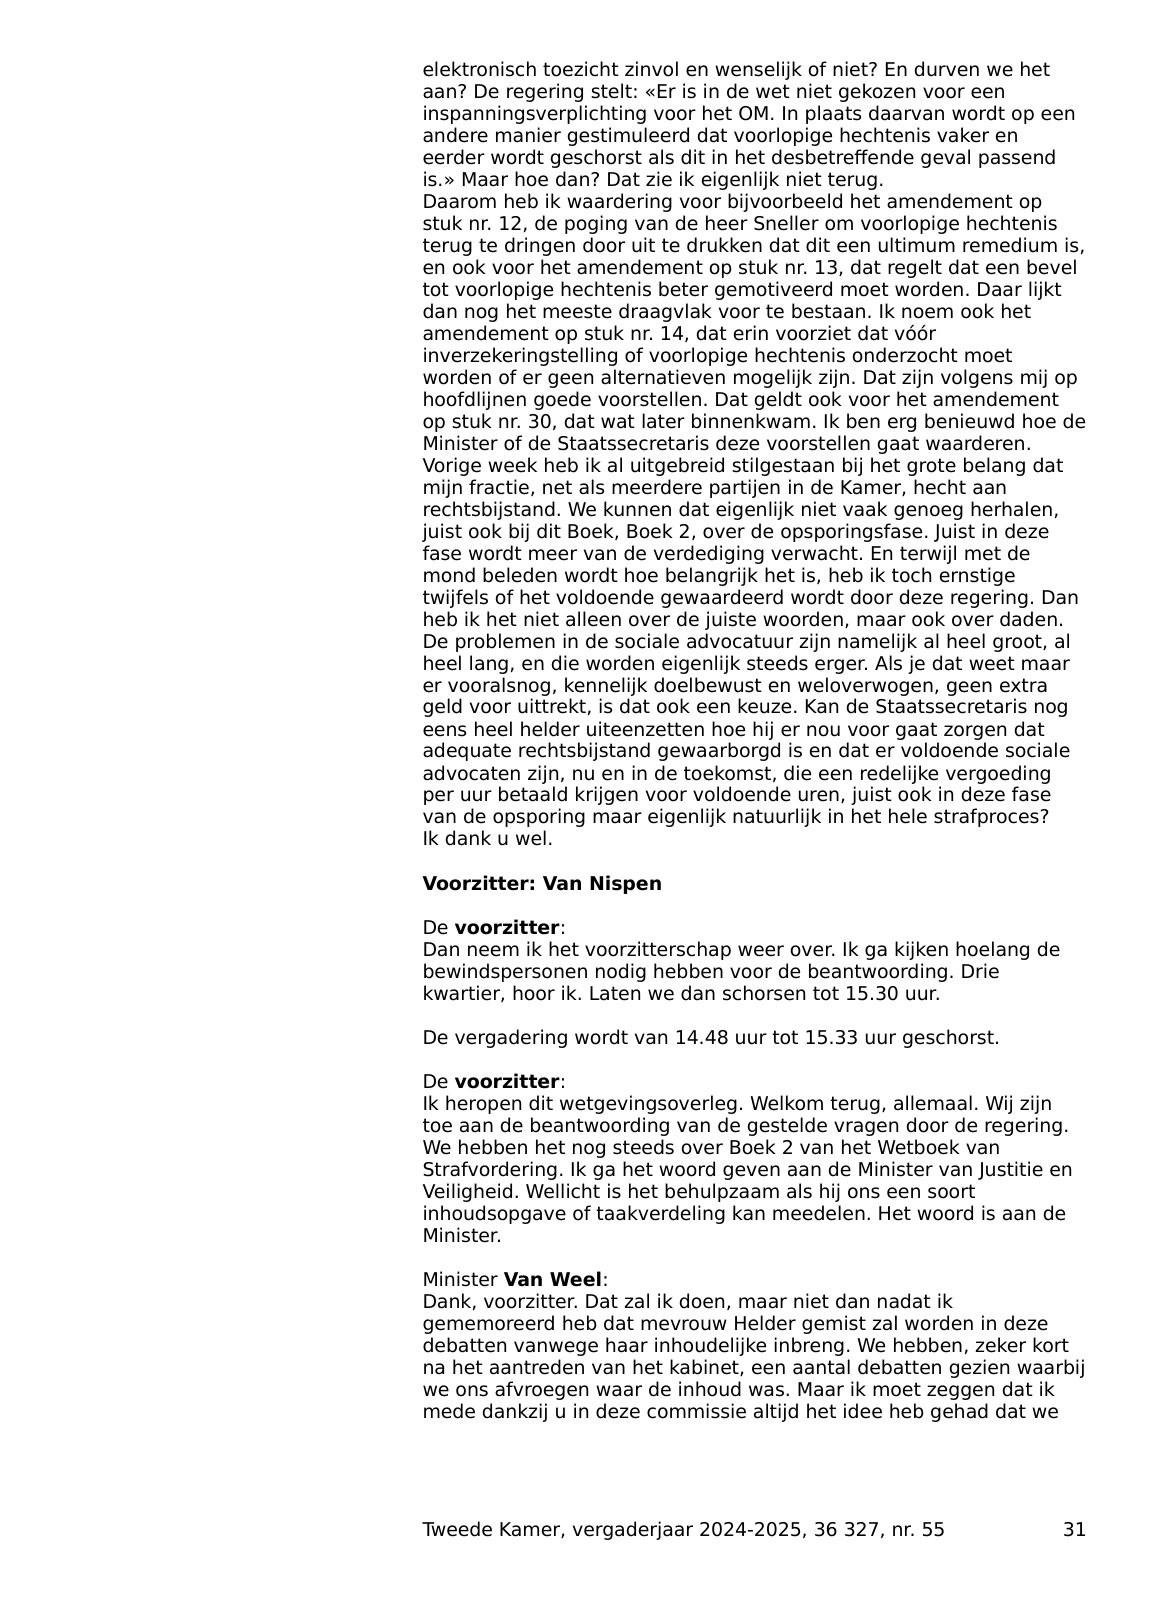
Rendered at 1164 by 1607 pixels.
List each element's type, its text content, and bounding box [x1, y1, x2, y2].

text De vergadering wordt van 14.48 uur tot 15.33 uur geschorst. [422, 1027, 1087, 1049]
text Voorzitter: Van Nispen [422, 872, 1087, 894]
text Dank, voorzitter. Dat zal ik doen, maar niet dan nadat ik gememoreerd heb dat mevrouw Helder gemist zal worden in deze debatten vanwege haar inhoudelijke inbreng. We hebben, zeker kort na het aantreden van het kabinet, een aantal debatten gezien waarbij we ons afvroegen waar de inhoud was. Maar ik moet zeggen dat ik mede dankzij u in deze commissie altijd het idee heb gehad dat we [422, 1291, 1087, 1423]
text De voorzitter: [422, 1071, 1087, 1093]
text Dan neem ik het voorzitterschap weer over. Ik ga kijken hoelang de bewindspersonen nodig hebben voor de beantwoording. Drie kwartier, hoor ik. Laten we dan schorsen tot 15.30 uur. [422, 939, 1087, 1004]
text Daarom heb ik waardering voor bijvoorbeeld het amendement op stuk nr. 12, de poging van de heer Sneller om voorlopige hechtenis terug te dringen door uit te drukken dat dit een ultimum remedium is, en ook voor het amendement op stuk nr. 13, dat regelt dat een bevel tot voorlopige hechtenis beter gemotiveerd moet worden. Daar lijkt dan nog het meeste draagvlak voor te bestaan. Ik noem ook het amendement op stuk nr. 14, dat erin voorziet dat vóór inverzekeringstelling of voorlopige hechtenis onderzocht moet worden of er geen alternatieven mogelijk zijn. Dat zijn volgens mij op hoofdlijnen goede voorstellen. Dat geldt ook voor het amendement op stuk nr. 30, dat wat later binnenkwam. Ik ben erg benieuwd hoe de Minister of de Staatssecretaris deze voorstellen gaat waarderen. [422, 191, 1087, 455]
text elektronisch toezicht zinvol en wenselijk of niet? En durven we het aan? De regering stelt: «Er is in de wet niet gekozen voor een inspanningsverplichting voor het OM. In plaats daarvan wordt op een andere manier gestimuleerd dat voorlopige hechtenis vaker en eerder wordt geschorst als dit in het desbetreffende geval passend is.» Maar hoe dan? Dat zie ik eigenlijk niet terug. [422, 59, 1087, 191]
text De voorzitter: [422, 917, 1087, 939]
text Ik heropen dit wetgevingsoverleg. Welkom terug, allemaal. Wij zijn toe aan de beantwoording van de gestelde vragen door de regering. We hebben het nog steeds over Boek 2 van het Wetboek van Strafvordering. Ik ga het woord geven aan de Minister van Justitie en Veiligheid. Wellicht is het behulpzaam als hij ons een soort inhoudsopgave of taakverdeling kan meedelen. Het woord is aan de Minister. [422, 1093, 1087, 1247]
text Minister Van Weel: [422, 1269, 1087, 1291]
text Vorige week heb ik al uitgebreid stilgestaan bij het grote belang dat mijn fractie, net als meerdere partijen in de Kamer, hecht aan rechtsbijstand. We kunnen dat eigenlijk niet vaak genoeg herhalen, juist ook bij dit Boek, Boek 2, over de opsporingsfase. Juist in deze fase wordt meer van de verdediging verwacht. En terwijl met de mond beleden wordt hoe belangrijk het is, heb ik toch ernstige twijfels of het voldoende gewaardeerd wordt door deze regering. Dan heb ik het niet alleen over de juiste woorden, maar ook over daden. De problemen in de sociale advocatuur zijn namelijk al heel groot, al heel lang, en die worden eigenlijk steeds erger. Als je dat weet maar er vooralsnog, kennelijk doelbewust en weloverwogen, geen extra geld voor uittrekt, is dat ook een keuze. Kan de Staatssecretaris nog eens heel helder uiteenzetten hoe hij er nou voor gaat zorgen dat adequate rechtsbijstand gewaarborgd is en dat er voldoende sociale advocaten zijn, nu en in de toekomst, die een redelijke vergoeding per uur betaald krijgen voor voldoende uren, juist ook in deze fase van de opsporing maar eigenlijk natuurlijk in het hele strafproces? [422, 455, 1087, 828]
text Ik dank u wel. [422, 828, 1087, 850]
